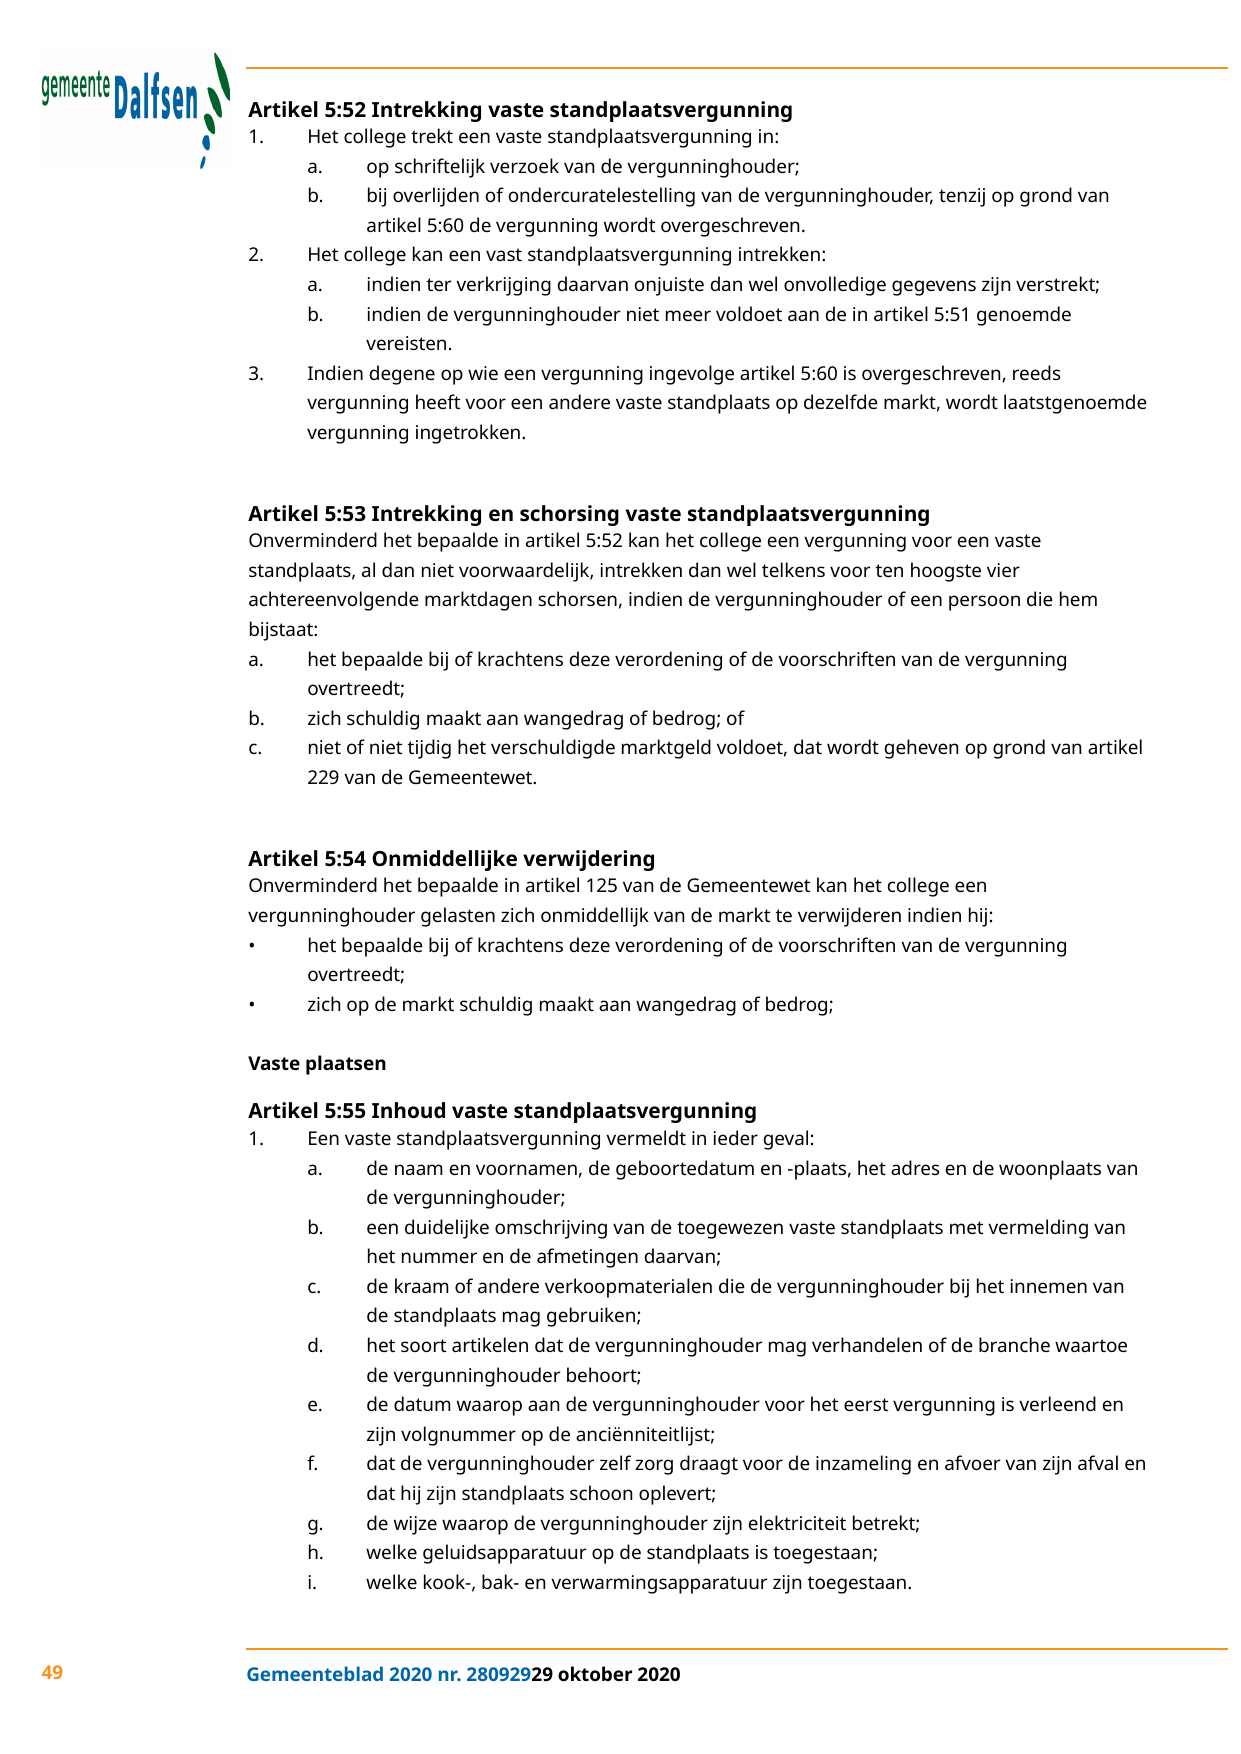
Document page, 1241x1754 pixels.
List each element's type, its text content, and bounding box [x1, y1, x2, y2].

list Indien degene op wie een vergunning ingevolge artikel 5:60 is overgeschreven, reeds vergunning heeft voor een andere vaste standplaats op dezelfde markt, wordt laatstgenoemde vergunning ingetrokken. [248, 360, 1152, 445]
list het bepaalde bij of krachtens deze verordening of de voorschriften van de vergunning overtreedt; [248, 932, 1152, 987]
list welke geluidsapparatuur op de standplaats is toegestaan; [307, 1539, 1152, 1565]
text Vaste plaatsen [248, 1050, 1152, 1076]
list de wijze waarop de vergunninghouder zijn elektriciteit betrekt; [307, 1510, 1152, 1535]
list het soort artikelen dat de vergunninghouder mag verhandelen of de branche waartoe de vergunninghouder behoort; [307, 1332, 1152, 1387]
list Het college kan een vast standplaatsvergunning intrekken: [248, 242, 1152, 267]
text Onverminderd het bepaalde in artikel 125 van de Gemeentewet kan het college een vergunninghouder gelasten zich onmiddellijk van de markt te verwijderen indien hij: [248, 873, 1152, 928]
picture [41, 47, 231, 172]
text Onverminderd het bepaalde in artikel 5:52 kan het college een vergunning voor een vaste standplaats, al dan niet voorwaardelijk, intrekken dan wel telkens voor ten hoogste vier achtereenvolgende marktdagen schorsen, indien de vergunninghouder of een persoon die hem bijstaat: [248, 527, 1152, 642]
list het bepaalde bij of krachtens deze verordening of de voorschriften van de vergunning overtreedt; [248, 646, 1152, 701]
text Artikel 5:54 Onmiddellijke verwijdering [248, 844, 1152, 873]
list niet of niet tijdig het verschuldigde marktgeld voldoet, dat wordt geheven op grond van artikel 229 van de Gemeentewet. [248, 734, 1152, 790]
list de datum waarop aan de vergunninghouder voor het eerst vergunning is verleend en zijn volgnummer op de anciënniteitlijst; [307, 1391, 1152, 1447]
list op schriftelijk verzoek van de vergunninghouder; [307, 153, 1152, 178]
list welke kook-, bak- en verwarmingsapparatuur zijn toegestaan. [307, 1569, 1152, 1594]
list indien ter verkrijging daarvan onjuiste dan wel onvolledige gegevens zijn verstrekt; [307, 271, 1152, 297]
list zich op de markt schuldig maakt aan wangedrag of bedrog; [248, 991, 1152, 1017]
list de kraam of andere verkoopmaterialen die de vergunninghouder bij het innemen van de standplaats mag gebruiken; [307, 1273, 1152, 1328]
list dat de vergunninghouder zelf zorg draagt voor de inzameling en afvoer van zijn afval en dat hij zijn standplaats schoon oplevert; [307, 1451, 1152, 1506]
list zich schuldig maakt aan wangedrag of bedrog; of [248, 705, 1152, 731]
text Artikel 5:55 Inhoud vaste standplaatsvergunning [248, 1097, 1152, 1125]
list een duidelijke omschrijving van de toegewezen vaste standplaats met vermelding van het nummer en de afmetingen daarvan; [307, 1214, 1152, 1269]
text Artikel 5:53 Intrekking en schorsing vaste standplaatsvergunning [248, 499, 1152, 527]
list Een vaste standplaatsvergunning vermeldt in ieder geval: [248, 1125, 1152, 1151]
list indien de vergunninghouder niet meer voldoet aan de in artikel 5:51 genoemde vereisten. [307, 301, 1152, 356]
list Het college trekt een vaste standplaatsvergunning in: [248, 123, 1152, 149]
text Artikel 5:52 Intrekking vaste standplaatsvergunning [248, 95, 1152, 123]
list bij overlijden of ondercuratelestelling van de vergunninghouder, tenzij op grond van artikel 5:60 de vergunning wordt overgeschreven. [307, 182, 1152, 238]
list de naam en voornamen, de geboortedatum en -plaats, het adres en de woonplaats van de vergunninghouder; [307, 1155, 1152, 1210]
